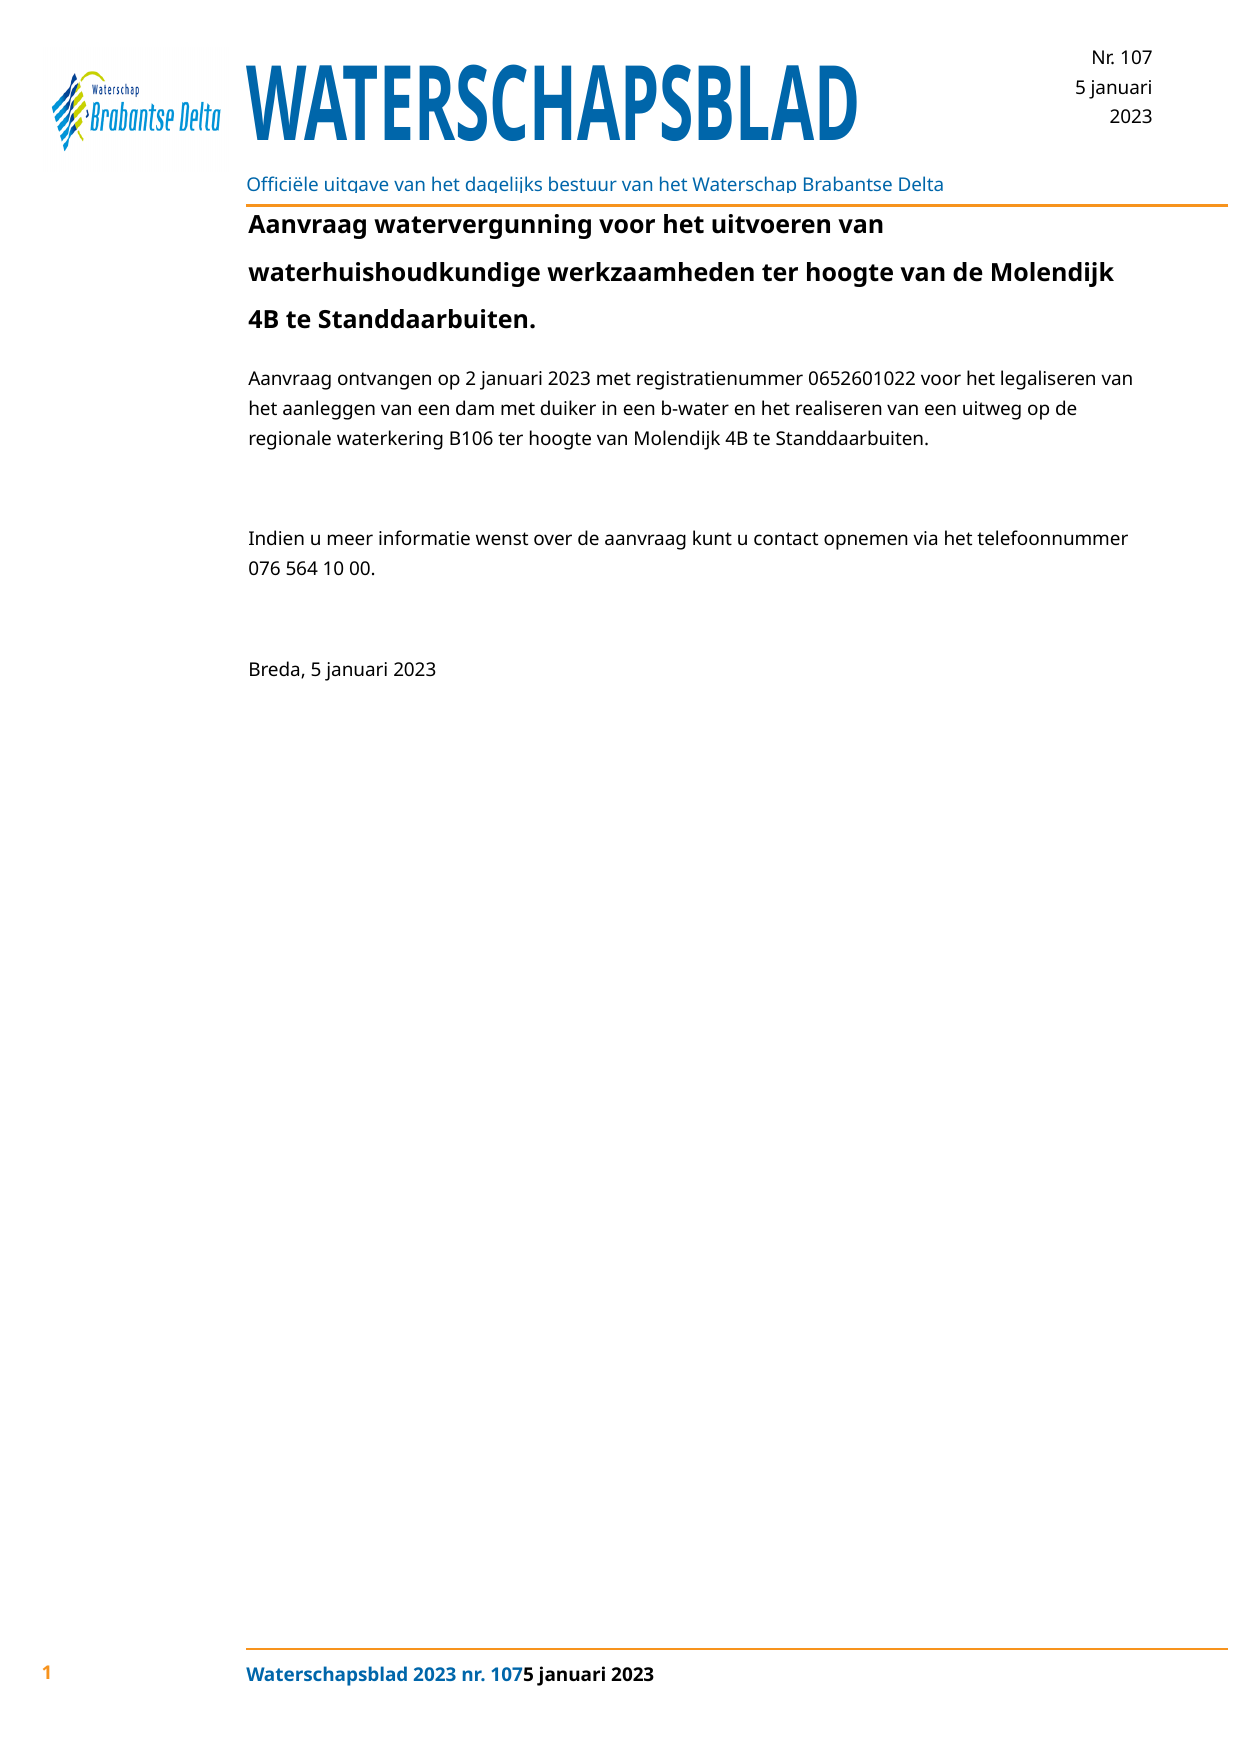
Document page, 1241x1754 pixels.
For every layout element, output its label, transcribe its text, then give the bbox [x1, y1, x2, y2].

text Aanvraag ontvangen op 2 januari 2023 met registratienummer 0652601022 voor het legaliseren van het aanleggen van een dam met duiker in een b-water en het realiseren van een uitweg op de regionale waterkering B106 ter hoogte van Molendijk 4B te Standdaarbuiten. [248, 366, 1152, 450]
text Breda, 5 januari 2023 [248, 656, 1152, 682]
picture [41, 47, 231, 172]
text Indien u meer informatie wenst over de aanvraag kunt u contact opnemen via het telefoonnummer 076 564 10 00. [248, 526, 1152, 581]
text Aanvraag watervergunning voor het uitvoeren van waterhuishoudkundige werkzaamheden ter hoogte van de Molendijk 4B te Standdaarbuiten. [248, 207, 1152, 336]
